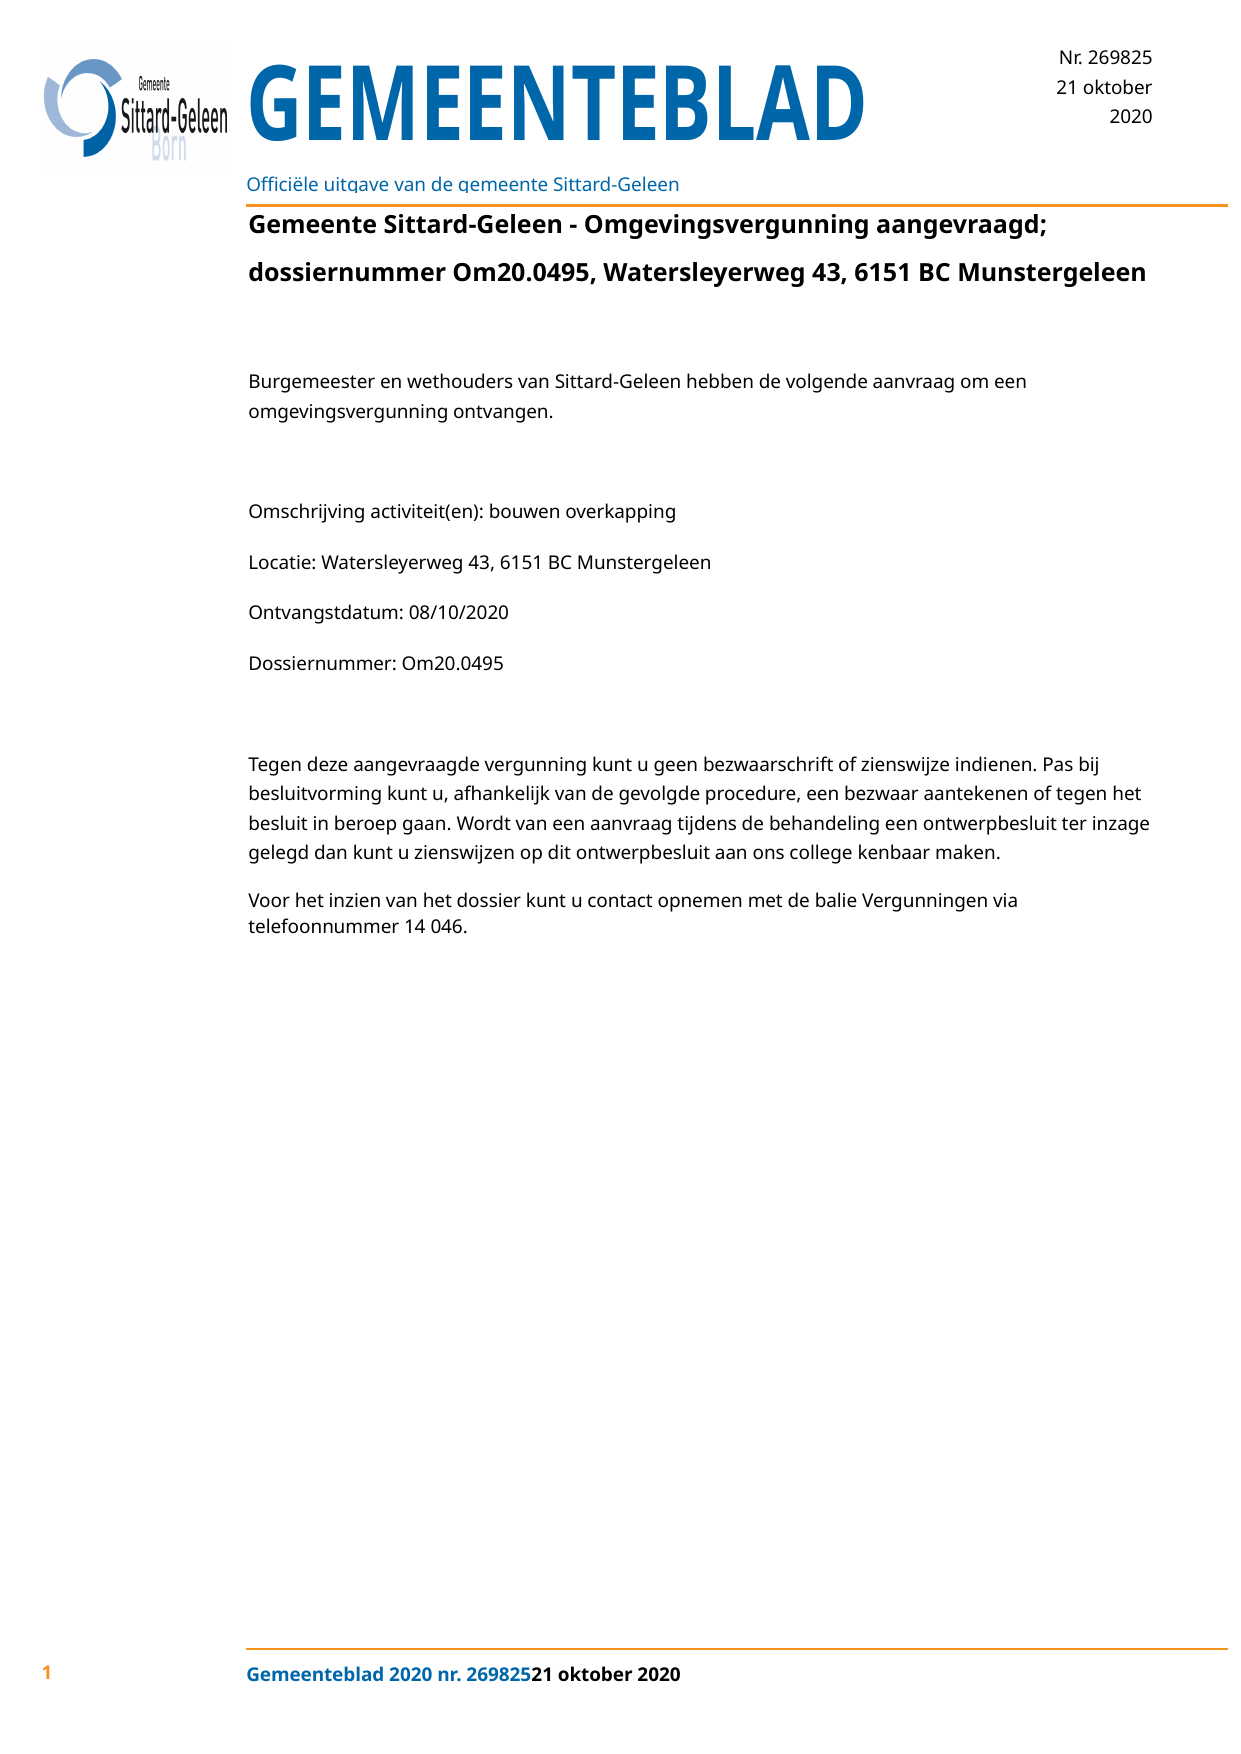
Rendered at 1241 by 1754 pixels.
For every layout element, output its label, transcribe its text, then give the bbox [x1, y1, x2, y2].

text Locatie: Watersleyerweg 43, 6151 BC Munstergeleen [248, 549, 1152, 575]
picture [41, 47, 231, 172]
text Omschrijving activiteit(en): bouwen overkapping [248, 499, 1152, 524]
text Dossiernummer: Om20.0495 [248, 650, 1152, 676]
text Ontvangstdatum: 08/10/2020 [248, 599, 1152, 625]
text Voor het inzien van het dossier kunt u contact opnemen met de balie Vergunningen via telefoonnummer 14 046. [248, 887, 1152, 939]
text Tegen deze aangevraagde vergunning kunt u geen bezwaarschrift of zienswijze indienen. Pas bij besluitvorming kunt u, afhankelijk van de gevolgde procedure, een bezwaar aantekenen of tegen het besluit in beroep gaan. Wordt van een aanvraag tijdens de behandeling een ontwerpbesluit ter inzage gelegd dan kunt u zienswijzen op dit ontwerpbesluit aan ons college kenbaar maken. [248, 751, 1152, 865]
text Gemeente Sittard-Geleen - Omgevingsvergunning aangevraagd; dossiernummer Om20.0495, Watersleyerweg 43, 6151 BC Munstergeleen [248, 207, 1152, 288]
text Burgemeester en wethouders van Sittard-Geleen hebben de volgende aanvraag om een omgevingsvergunning ontvangen. [248, 368, 1152, 424]
